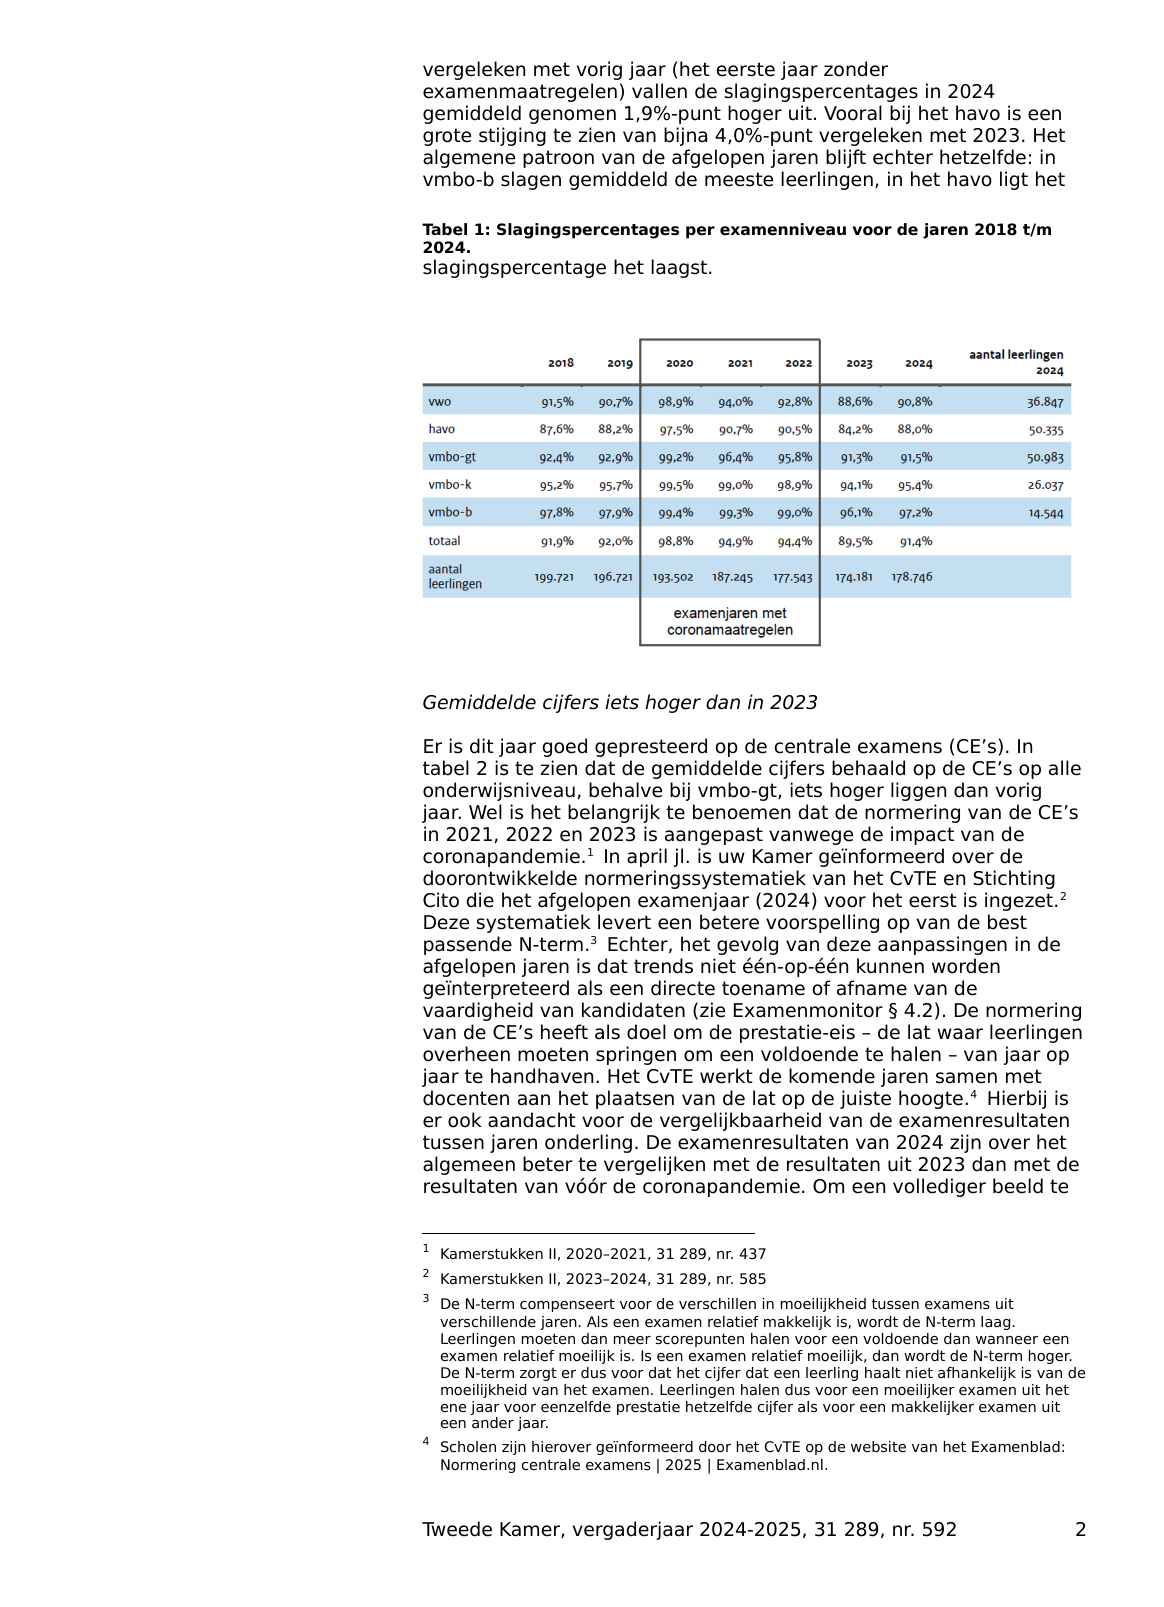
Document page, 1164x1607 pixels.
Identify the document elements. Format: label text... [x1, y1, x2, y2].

subtitle Gemiddelde cijfers iets hoger dan in 2023 [422, 692, 1087, 714]
text Er is dit jaar goed gepresteerd op de centrale examens (CE’s). In tabel 2 is te zien dat de gemiddelde cijfers behaald op de CE’s op alle onderwijsniveau, behalve bij vmbo-gt, iets hoger liggen dan vorig jaar. Wel is het belangrijk te benoemen dat de normering van de CE’s in 2021, 2022 en 2023 is aangepast vanwege de impact van de coronapandemie. In april jl. is uw Kamer geïnformeerd over de doorontwikkelde normeringssystematiek van het CvTE en Stichting Cito die het afgelopen examenjaar (2024) voor het eerst is ingezet. Deze systematiek levert een betere voorspelling op van de best passende N-term. Echter, het gevolg van deze aanpassingen in de afgelopen jaren is dat trends niet één-op-één kunnen worden geïnterpreteerd als een directe toename of afname van de vaardigheid van kandidaten (zie Examenmonitor § 4.2). De normering van de CE’s heeft als doel om de prestatie-eis – de lat waar leerlingen overheen moeten springen om een voldoende te halen – van jaar op jaar te handhaven. Het CvTE werkt de komende jaren samen met docenten aan het plaatsen van de lat op de juiste hoogte. Hierbij is er ook aandacht voor de vergelijkbaarheid van de examenresultaten tussen jaren onderling. De examenresultaten van 2024 zijn over het algemeen beter te vergelijken met de resultaten uit 2023 dan met de resultaten van vóór de coronapandemie. Om een vollediger beeld te [422, 736, 1087, 1198]
text vergeleken met vorig jaar (het eerste jaar zonder examenmaatregelen) vallen de slagingspercentages in 2024 gemiddeld genomen 1,9%-punt hoger uit. Vooral bij het havo is een grote stijging te zien van bijna 4,0%-punt vergeleken met 2023. Het algemene patroon van de afgelopen jaren blijft echter hetzelfde: in vmbo-b slagen gemiddeld de meeste leerlingen, in het havo ligt het slagingspercentage het laagst. [422, 59, 1087, 279]
text Kamerstukken II, 2023–2024, 31 289, nr. 585 [422, 1267, 1087, 1289]
picture [422, 335, 1072, 648]
text De N-term compenseert voor de verschillen in moeilijkheid tussen examens uit verschillende jaren. Als een examen relatief makkelijk is, wordt de N-term laag. Leerlingen moeten dan meer scorepunten halen voor een voldoende dan wanneer een examen relatief moeilijk is. Is een examen relatief moeilijk, dan wordt de N-term hoger. De N-term zorgt er dus voor dat het cijfer dat een leerling haalt niet afhankelijk is van de moeilijkheid van het examen. Leerlingen halen dus voor een moeilijker examen uit het ene jaar voor eenzelfde prestatie hetzelfde cijfer als voor een makkelijker examen uit een ander jaar. [422, 1292, 1087, 1432]
text Scholen zijn hierover geïnformeerd door het CvTE op de website van het Examenblad: Normering centrale examens | 2025 | Examenblad.nl. [422, 1435, 1087, 1474]
text Kamerstukken II, 2020–2021, 31 289, nr. 437 [422, 1242, 1087, 1264]
text Tabel 1: Slagingspercentages per examenniveau voor de jaren 2018 t/m 2024. [422, 221, 1072, 257]
